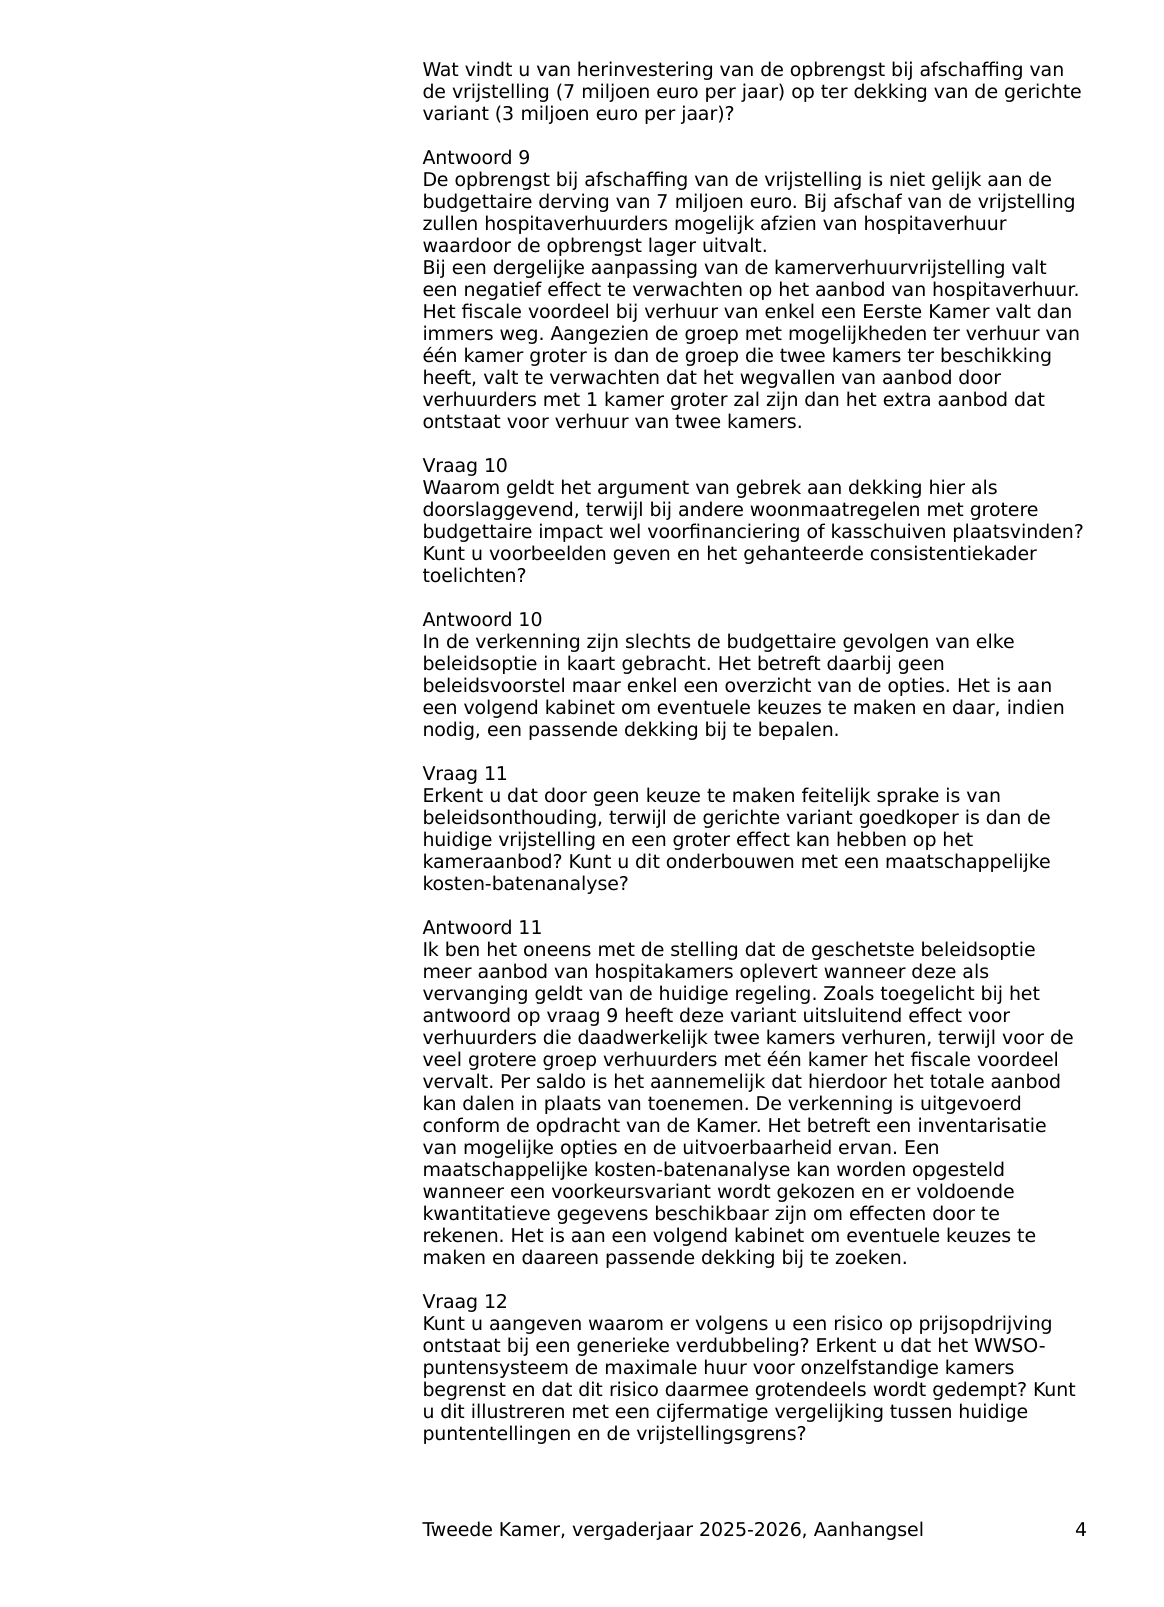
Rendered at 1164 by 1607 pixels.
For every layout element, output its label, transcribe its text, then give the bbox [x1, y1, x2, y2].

text Kunt u aangeven waarom er volgens u een risico op prijsopdrijving ontstaat bij een generieke verdubbeling? Erkent u dat het WWSO-puntensysteem de maximale huur voor onzelfstandige kamers begrenst en dat dit risico daarmee grotendeels wordt gedempt? Kunt u dit illustreren met een cijfermatige vergelijking tussen huidige puntentellingen en de vrijstellingsgrens? [422, 1313, 1087, 1445]
text Vraag 11 [422, 763, 1087, 785]
text In de verkenning zijn slechts de budgettaire gevolgen van elke beleidsoptie in kaart gebracht. Het betreft daarbij geen beleidsvoorstel maar enkel een overzicht van de opties. Het is aan een volgend kabinet om eventuele keuzes te maken en daar, indien nodig, een passende dekking bij te bepalen. [422, 631, 1087, 741]
text Vraag 10 [422, 455, 1087, 477]
text Erkent u dat door geen keuze te maken feitelijk sprake is van beleidsonthouding, terwijl de gerichte variant goedkoper is dan de huidige vrijstelling en een groter effect kan hebben op het kameraanbod? Kunt u dit onderbouwen met een maatschappelijke kosten-batenanalyse? [422, 785, 1087, 895]
text De opbrengst bij afschaffing van de vrijstelling is niet gelijk aan de budgettaire derving van 7 miljoen euro. Bij afschaf van de vrijstelling zullen hospitaverhuurders mogelijk afzien van hospitaverhuur waardoor de opbrengst lager uitvalt. [422, 169, 1087, 257]
text Antwoord 9 [422, 147, 1087, 169]
text Antwoord 11 [422, 917, 1087, 939]
text Bij een dergelijke aanpassing van de kamerverhuurvrijstelling valt een negatief effect te verwachten op het aanbod van hospitaverhuur. Het fiscale voordeel bij verhuur van enkel een Eerste Kamer valt dan immers weg. Aangezien de groep met mogelijkheden ter verhuur van één kamer groter is dan de groep die twee kamers ter beschikking heeft, valt te verwachten dat het wegvallen van aanbod door verhuurders met 1 kamer groter zal zijn dan het extra aanbod dat ontstaat voor verhuur van twee kamers. [422, 257, 1087, 433]
text Wat vindt u van herinvestering van de opbrengst bij afschaffing van de vrijstelling (7 miljoen euro per jaar) op ter dekking van de gerichte variant (3 miljoen euro per jaar)? [422, 59, 1087, 125]
text Waarom geldt het argument van gebrek aan dekking hier als doorslaggevend, terwijl bij andere woonmaatregelen met grotere budgettaire impact wel voorfinanciering of kasschuiven plaatsvinden? Kunt u voorbeelden geven en het gehanteerde consistentiekader toelichten? [422, 477, 1087, 587]
text Antwoord 10 [422, 609, 1087, 631]
text Ik ben het oneens met de stelling dat de geschetste beleidsoptie meer aanbod van hospitakamers oplevert wanneer deze als vervanging geldt van de huidige regeling. Zoals toegelicht bij het antwoord op vraag 9 heeft deze variant uitsluitend effect voor verhuurders die daadwerkelijk twee kamers verhuren, terwijl voor de veel grotere groep verhuurders met één kamer het fiscale voordeel vervalt. Per saldo is het aannemelijk dat hierdoor het totale aanbod kan dalen in plaats van toenemen. De verkenning is uitgevoerd conform de opdracht van de Kamer. Het betreft een inventarisatie van mogelijke opties en de uitvoerbaarheid ervan. Een maatschappelijke kosten-batenanalyse kan worden opgesteld wanneer een voorkeursvariant wordt gekozen en er voldoende kwantitatieve gegevens beschikbaar zijn om effecten door te rekenen. Het is aan een volgend kabinet om eventuele keuzes te maken en daareen passende dekking bij te zoeken. [422, 939, 1087, 1269]
text Vraag 12 [422, 1291, 1087, 1313]
